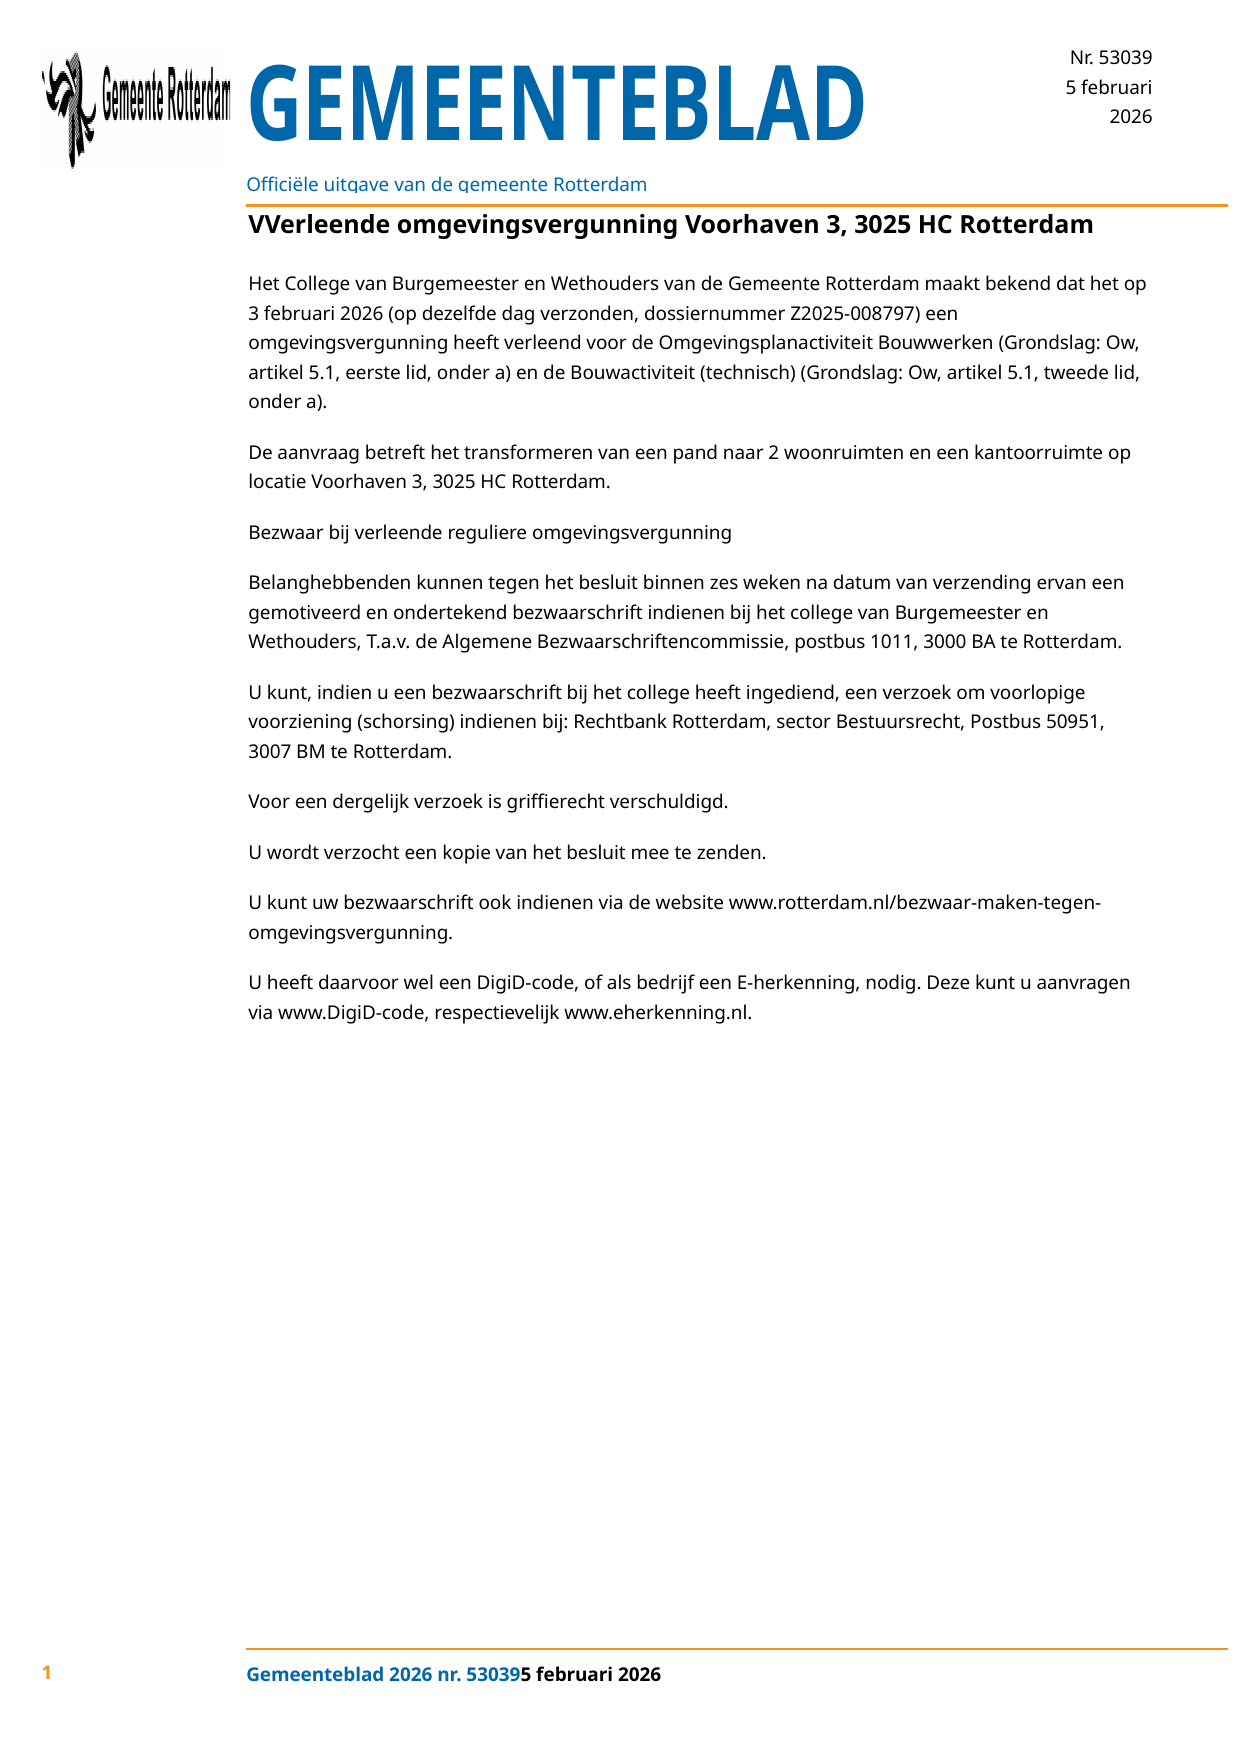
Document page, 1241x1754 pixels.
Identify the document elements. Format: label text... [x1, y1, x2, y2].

text Voor een dergelijk verzoek is griffierecht verschuldigd. [248, 789, 1152, 814]
text De aanvraag betreft het transformeren van een pand naar 2 woonruimten en een kantoorruimte op locatie Voorhaven 3, 3025 HC Rotterdam. [248, 439, 1152, 494]
text U kunt uw bezwaarschrift ook indienen via de website www.rotterdam.nl/bezwaar-maken-tegen-omgevingsvergunning. [248, 889, 1152, 945]
text U kunt, indien u een bezwaarschrift bij het college heeft ingediend, een verzoek om voorlopige voorziening (schorsing) indienen bij: Rechtbank Rotterdam, sector Bestuursrecht, Postbus 50951, 3007 BM te Rotterdam. [248, 679, 1152, 764]
text U heeft daarvoor wel een DigiD-code, of als bedrijf een E-herkenning, nodig. Deze kunt u aanvragen via www.DigiD-code, respectievelijk www.eherkenning.nl. [248, 969, 1152, 1025]
text Belanghebbenden kunnen tegen het besluit binnen zes weken na datum van verzending ervan een gemotiveerd en ondertekend bezwaarschrift indienen bij het college van Burgemeester en Wethouders, T.a.v. de Algemene Bezwaarschriftencommissie, postbus 1011, 3000 BA te Rotterdam. [248, 569, 1152, 654]
text U wordt verzocht een kopie van het besluit mee te zenden. [248, 839, 1152, 865]
text Het College van Burgemeester en Wethouders van de Gemeente Rotterdam maakt bekend dat het op 3 februari 2026 (op dezelfde dag verzonden, dossiernummer Z2025-008797) een omgevingsvergunning heeft verleend voor de Omgevingsplanactiviteit Bouwwerken (Grondslag: Ow, artikel 5.1, eerste lid, onder a) en de Bouwactiviteit (technisch) (Grondslag: Ow, artikel 5.1, tweede lid, onder a). [248, 270, 1152, 414]
text Bezwaar bij verleende reguliere omgevingsvergunning [248, 519, 1152, 545]
picture [41, 47, 231, 172]
text VVerleende omgevingsvergunning Voorhaven 3, 3025 HC Rotterdam [248, 207, 1152, 241]
